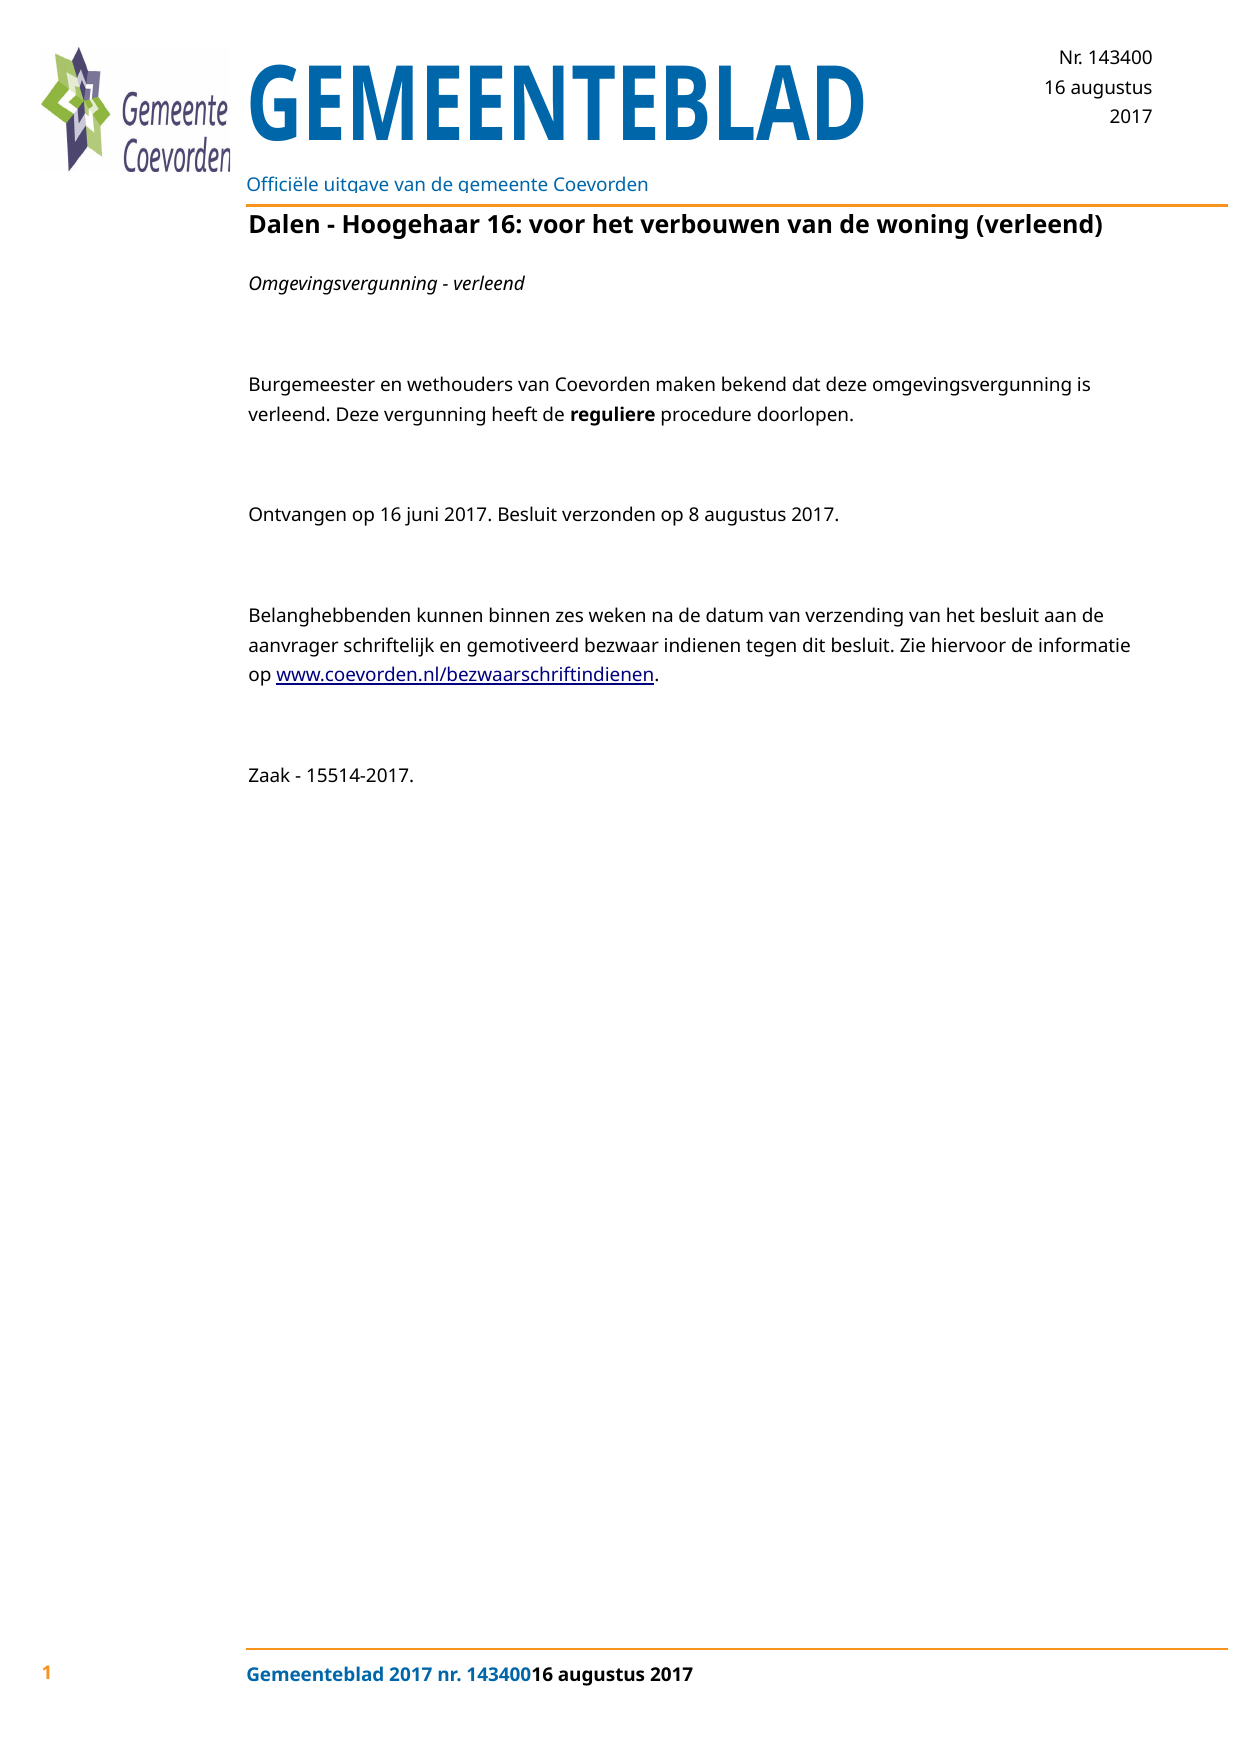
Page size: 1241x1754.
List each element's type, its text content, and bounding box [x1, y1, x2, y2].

text Burgemeester en wethouders van Coevorden maken bekend dat deze omgevingsvergunning is verleend. Deze vergunning heeft de reguliere procedure doorlopen. [248, 371, 1152, 426]
text Dalen - Hoogehaar 16: voor het verbouwen van de woning (verleend) [248, 207, 1152, 241]
text Ontvangen op 16 juni 2017. Besluit verzonden op 8 augustus 2017. [248, 502, 1152, 527]
text Omgevingsvergunning - verleend [248, 270, 1152, 296]
picture [41, 47, 231, 172]
text Zaak - 15514-2017. [248, 762, 1152, 788]
text Belanghebbenden kunnen binnen zes weken na de datum van verzending van het besluit aan de aanvrager schriftelijk en gemotiveerd bezwaar indienen tegen dit besluit. Zie hiervoor de informatie op www.coevorden.nl/bezwaarschriftindienen. [248, 602, 1152, 687]
